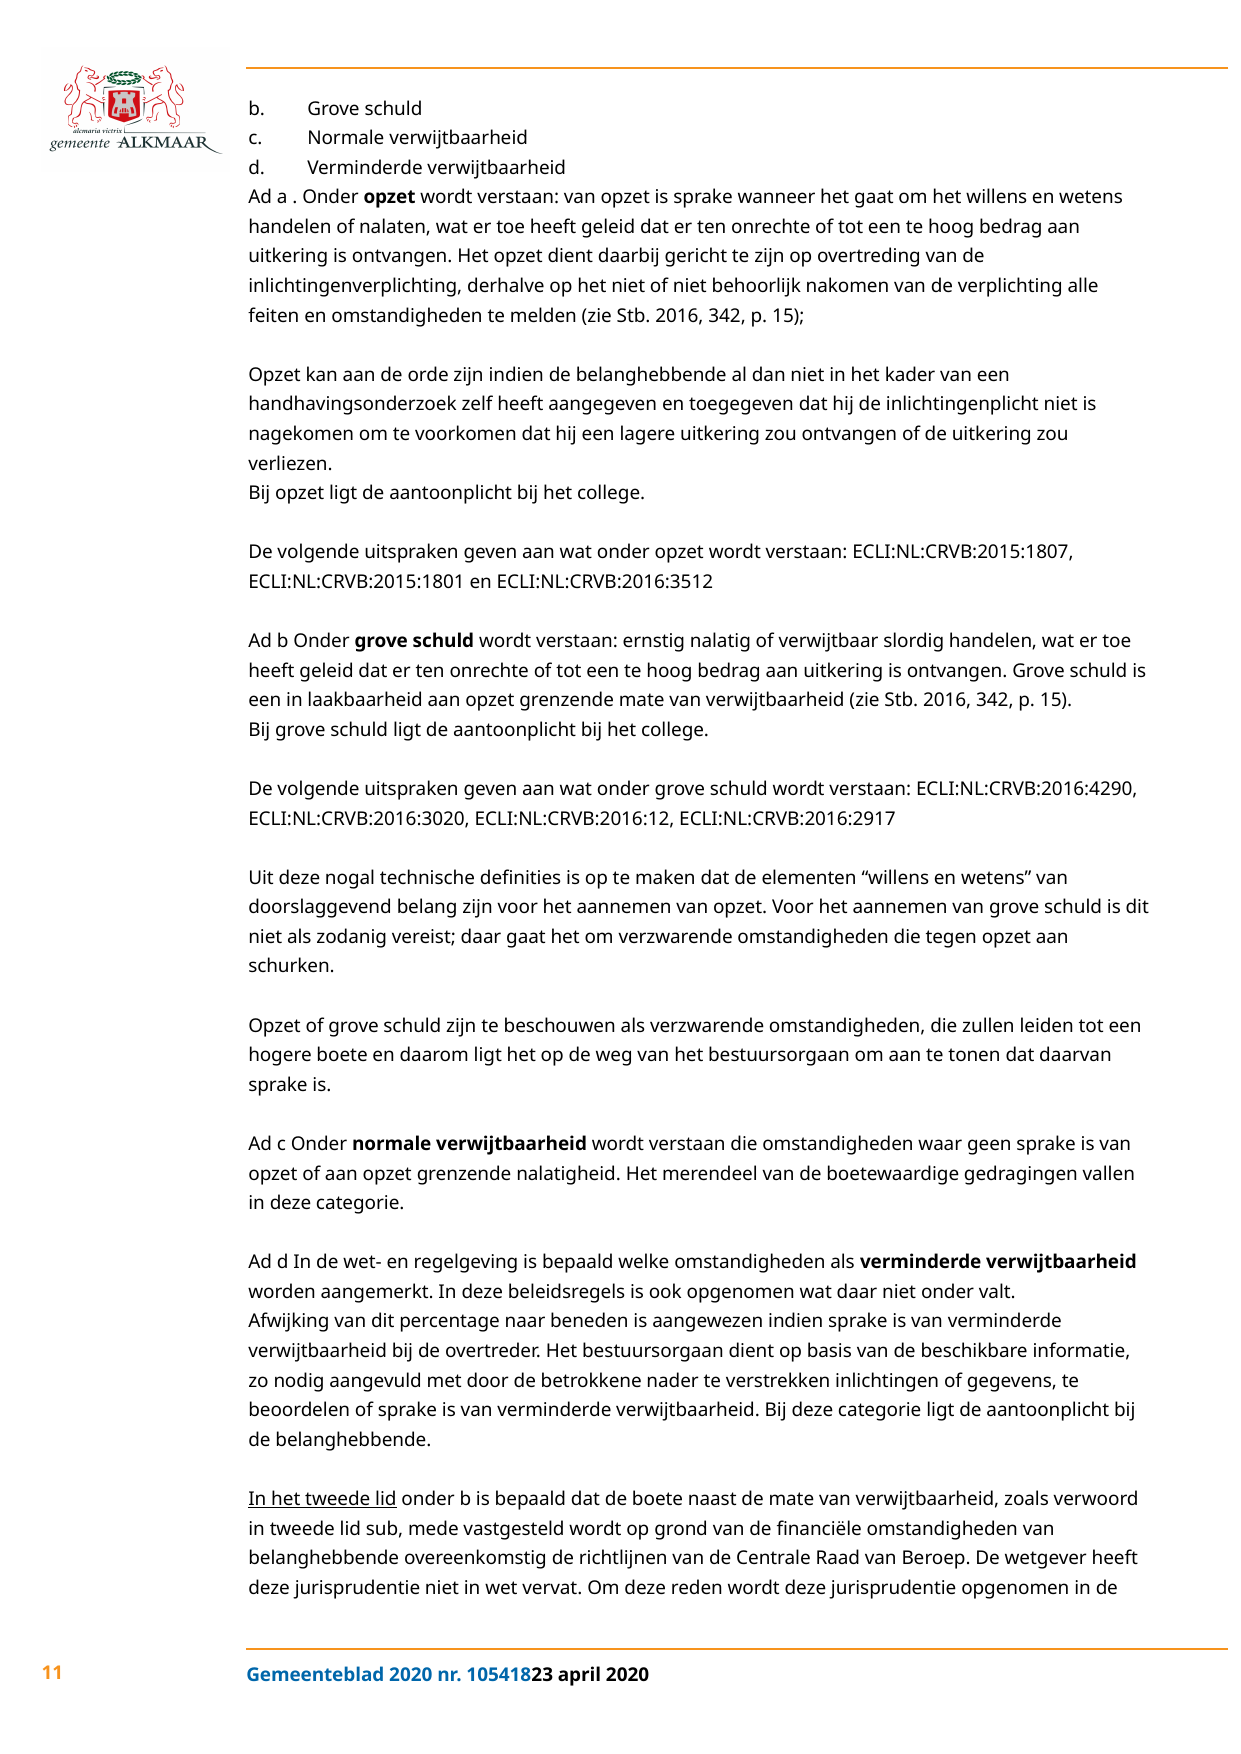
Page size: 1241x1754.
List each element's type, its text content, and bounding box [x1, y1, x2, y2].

text Uit deze nogal technische definities is op te maken dat de elementen “willens en wetens” van doorslaggevend belang zijn voor het aannemen van opzet. Voor het aannemen van grove schuld is dit niet als zodanig vereist; daar gaat het om verzwarende omstandigheden die tegen opzet aan schurken. [248, 864, 1152, 978]
text In het tweede lid onder b is bepaald dat de boete naast de mate van verwijtbaarheid, zoals verwoord in tweede lid sub, mede vastgesteld wordt op grond van de financiële omstandigheden van belanghebbende overeenkomstig de richtlijnen van de Centrale Raad van Beroep. De wetgever heeft deze jurisprudentie niet in wet vervat. Om deze reden wordt deze jurisprudentie opgenomen in de [248, 1485, 1152, 1600]
text Opzet of grove schuld zijn te beschouwen als verzwarende omstandigheden, die zullen leiden tot een hogere boete en daarom ligt het op de weg van het bestuursorgaan om aan te tonen dat daarvan sprake is. [248, 1012, 1152, 1097]
text Bij grove schuld ligt de aantoonplicht bij het college. [248, 716, 1152, 742]
text Bij opzet ligt de aantoonplicht bij het college. [248, 479, 1152, 505]
text De volgende uitspraken geven aan wat onder opzet wordt verstaan: ECLI:NL:CRVB:2015:1807, ECLI:NL:CRVB:2015:1801 en ECLI:NL:CRVB:2016:3512 [248, 538, 1152, 594]
text Afwijking van dit percentage naar beneden is aangewezen indien sprake is van verminderde verwijtbaarheid bij de overtreder. Het bestuursorgaan dient op basis van de beschikbare informatie, zo nodig aangevuld met door de betrokkene nader te verstrekken inlichtingen of gegevens, te beoordelen of sprake is van verminderde verwijtbaarheid. Bij deze categorie ligt de aantoonplicht bij de belanghebbende. [248, 1308, 1152, 1452]
list Grove schuld [248, 95, 1152, 121]
text Opzet kan aan de orde zijn indien de belanghebbende al dan niet in het kader van een handhavingsonderzoek zelf heeft aangegeven en toegegeven dat hij de inlichtingenplicht niet is nagekomen om te voorkomen dat hij een lagere uitkering zou ontvangen of de uitkering zou verliezen. [248, 361, 1152, 476]
text Ad b Onder grove schuld wordt verstaan: ernstig nalatig of verwijtbaar slordig handelen, wat er toe heeft geleid dat er ten onrechte of tot een te hoog bedrag aan uitkering is ontvangen. Grove schuld is een in laakbaarheid aan opzet grenzende mate van verwijtbaarheid (zie Stb. 2016, 342, p. 15). [248, 627, 1152, 712]
text Ad c Onder normale verwijtbaarheid wordt verstaan die omstandigheden waar geen sprake is van opzet of aan opzet grenzende nalatigheid. Het merendeel van de boetewaardige gedragingen vallen in deze categorie. [248, 1130, 1152, 1215]
list Verminderde verwijtbaarheid [248, 154, 1152, 180]
list Normale verwijtbaarheid [248, 124, 1152, 150]
text Ad a . Onder opzet wordt verstaan: van opzet is sprake wanneer het gaat om het willens en wetens handelen of nalaten, wat er toe heeft geleid dat er ten onrechte of tot een te hoog bedrag aan uitkering is ontvangen. Het opzet dient daarbij gericht te zijn op overtreding van de inlichtingenverplichting, derhalve op het niet of niet behoorlijk nakomen van de verplichting alle feiten en omstandigheden te melden (zie Stb. 2016, 342, p. 15); [248, 183, 1152, 328]
text De volgende uitspraken geven aan wat onder grove schuld wordt verstaan: ECLI:NL:CRVB:2016:4290, ECLI:NL:CRVB:2016:3020, ECLI:NL:CRVB:2016:12, ECLI:NL:CRVB:2016:2917 [248, 775, 1152, 831]
picture [41, 47, 231, 172]
text Ad d In de wet- en regelgeving is bepaald welke omstandigheden als verminderde verwijtbaarheid worden aangemerkt. In deze beleidsregels is ook opgenomen wat daar niet onder valt. [248, 1248, 1152, 1304]
